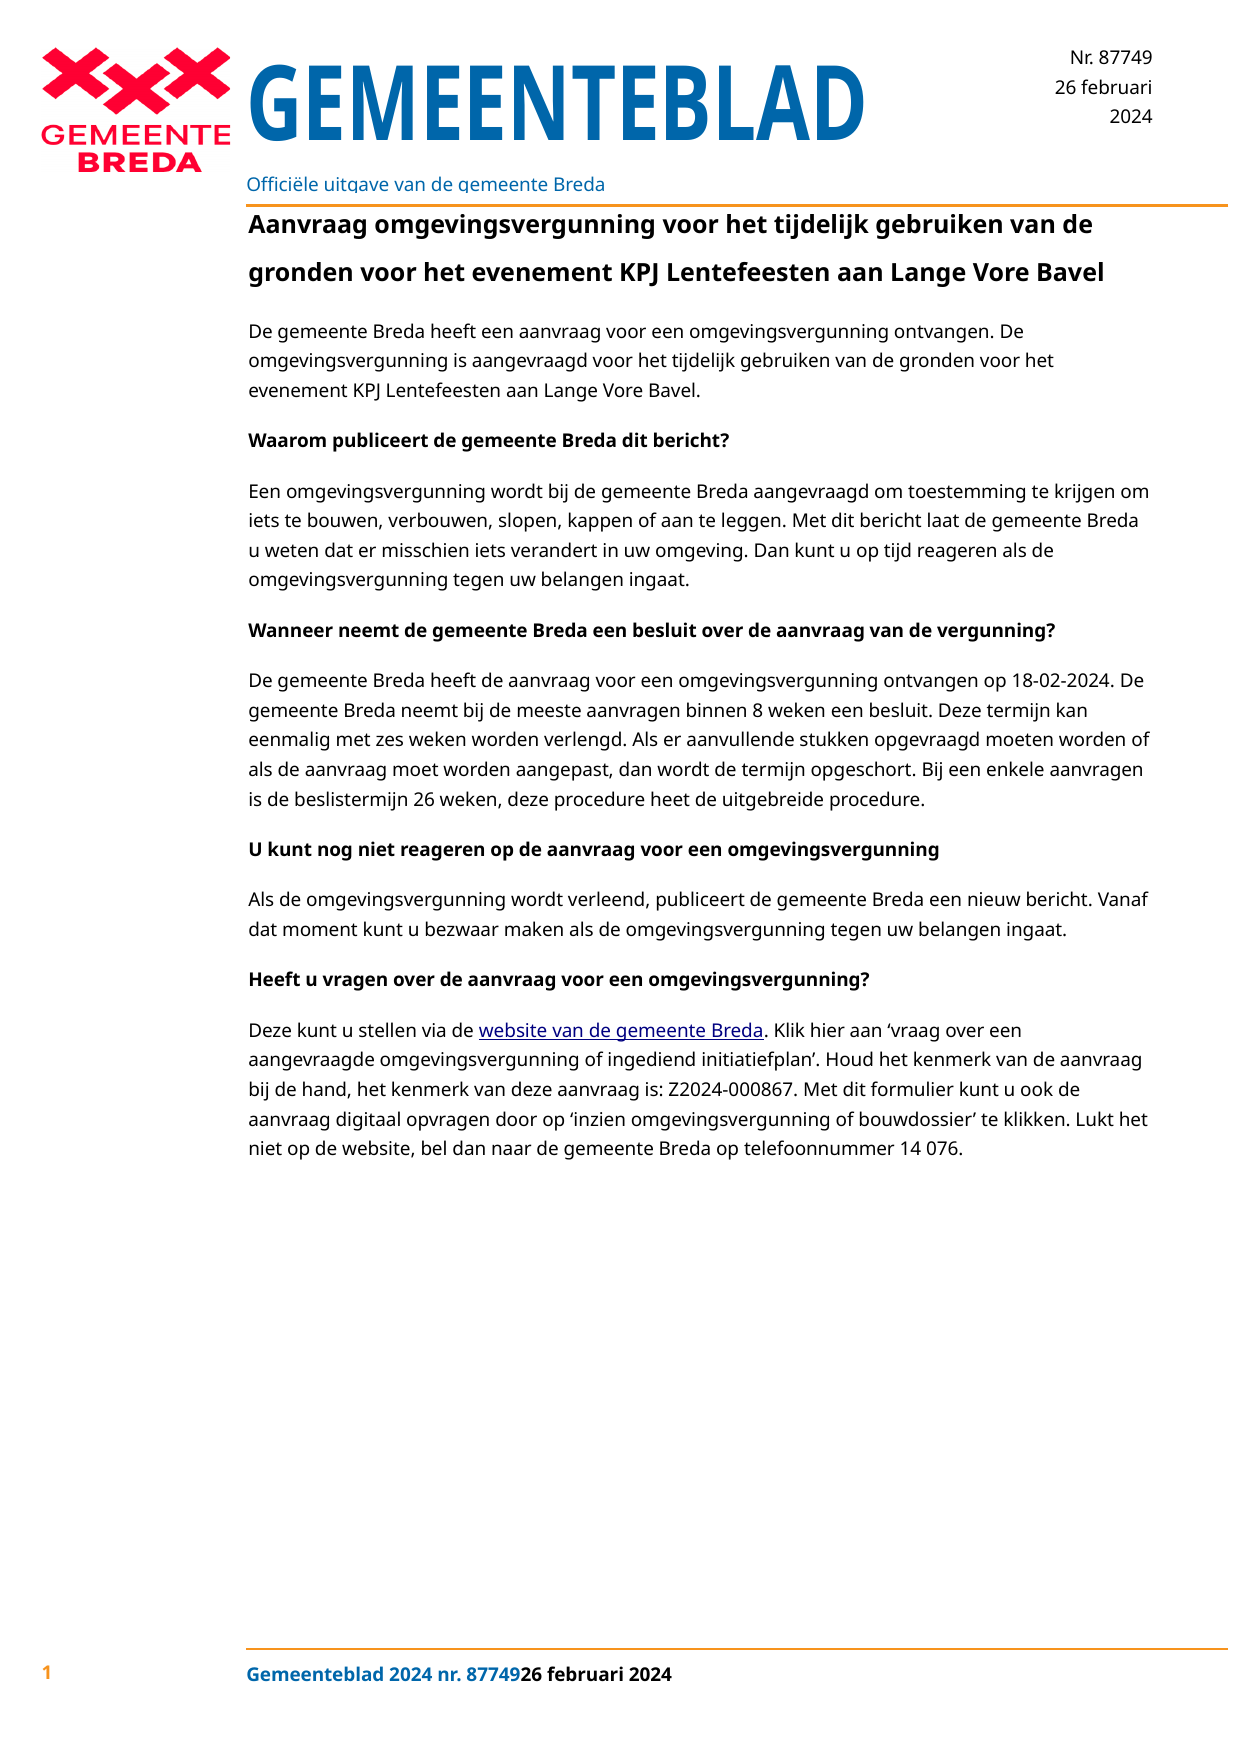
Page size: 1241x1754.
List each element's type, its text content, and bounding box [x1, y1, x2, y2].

text Als de omgevingsvergunning wordt verleend, publiceert de gemeente Breda een nieuw bericht. Vanaf dat moment kunt u bezwaar maken als de omgevingsvergunning tegen uw belangen ingaat. [248, 887, 1152, 942]
text De gemeente Breda heeft de aanvraag voor een omgevingsvergunning ontvangen op 18-02-2024. De gemeente Breda neemt bij de meeste aanvragen binnen 8 weken een besluit. Deze termijn kan eenmalig met zes weken worden verlengd. Als er aanvullende stukken opgevraagd moeten worden of als de aanvraag moet worden aangepast, dan wordt de termijn opgeschort. Bij een enkele aanvragen is de beslistermijn 26 weken, deze procedure heet de uitgebreide procedure. [248, 667, 1152, 812]
text Wanneer neemt de gemeente Breda een besluit over de aanvraag van de vergunning? [248, 617, 1152, 643]
text Deze kunt u stellen via de website van de gemeente Breda. Klik hier aan ‘vraag over een aangevraagde omgevingsvergunning of ingediend initiatiefplan’. Houd het kenmerk van de aanvraag bij de hand, het kenmerk van deze aanvraag is: Z2024-000867. Met dit formulier kunt u ook de aanvraag digitaal opvragen door op ‘inzien omgevingsvergunning of bouwdossier’ te klikken. Lukt het niet op de website, bel dan naar de gemeente Breda op telefoonnummer 14 076. [248, 1017, 1152, 1161]
text De gemeente Breda heeft een aanvraag voor een omgevingsvergunning ontvangen. De omgevingsvergunning is aangevraagd voor het tijdelijk gebruiken van de gronden voor het evenement KPJ Lentefeesten aan Lange Vore Bavel. [248, 318, 1152, 403]
picture [41, 47, 231, 172]
text Heeft u vragen over de aanvraag voor een omgevingsvergunning? [248, 967, 1152, 992]
text Een omgevingsvergunning wordt bij de gemeente Breda aangevraagd om toestemming te krijgen om iets te bouwen, verbouwen, slopen, kappen of aan te leggen. Met dit bericht laat de gemeente Breda u weten dat er misschien iets verandert in uw omgeving. Dan kunt u op tijd reageren als de omgevingsvergunning tegen uw belangen ingaat. [248, 478, 1152, 592]
text Waarom publiceert de gemeente Breda dit bericht? [248, 427, 1152, 453]
text Aanvraag omgevingsvergunning voor het tijdelijk gebruiken van de gronden voor het evenement KPJ Lentefeesten aan Lange Vore Bavel [248, 207, 1152, 288]
text U kunt nog niet reageren op de aanvraag voor een omgevingsvergunning [248, 836, 1152, 862]
